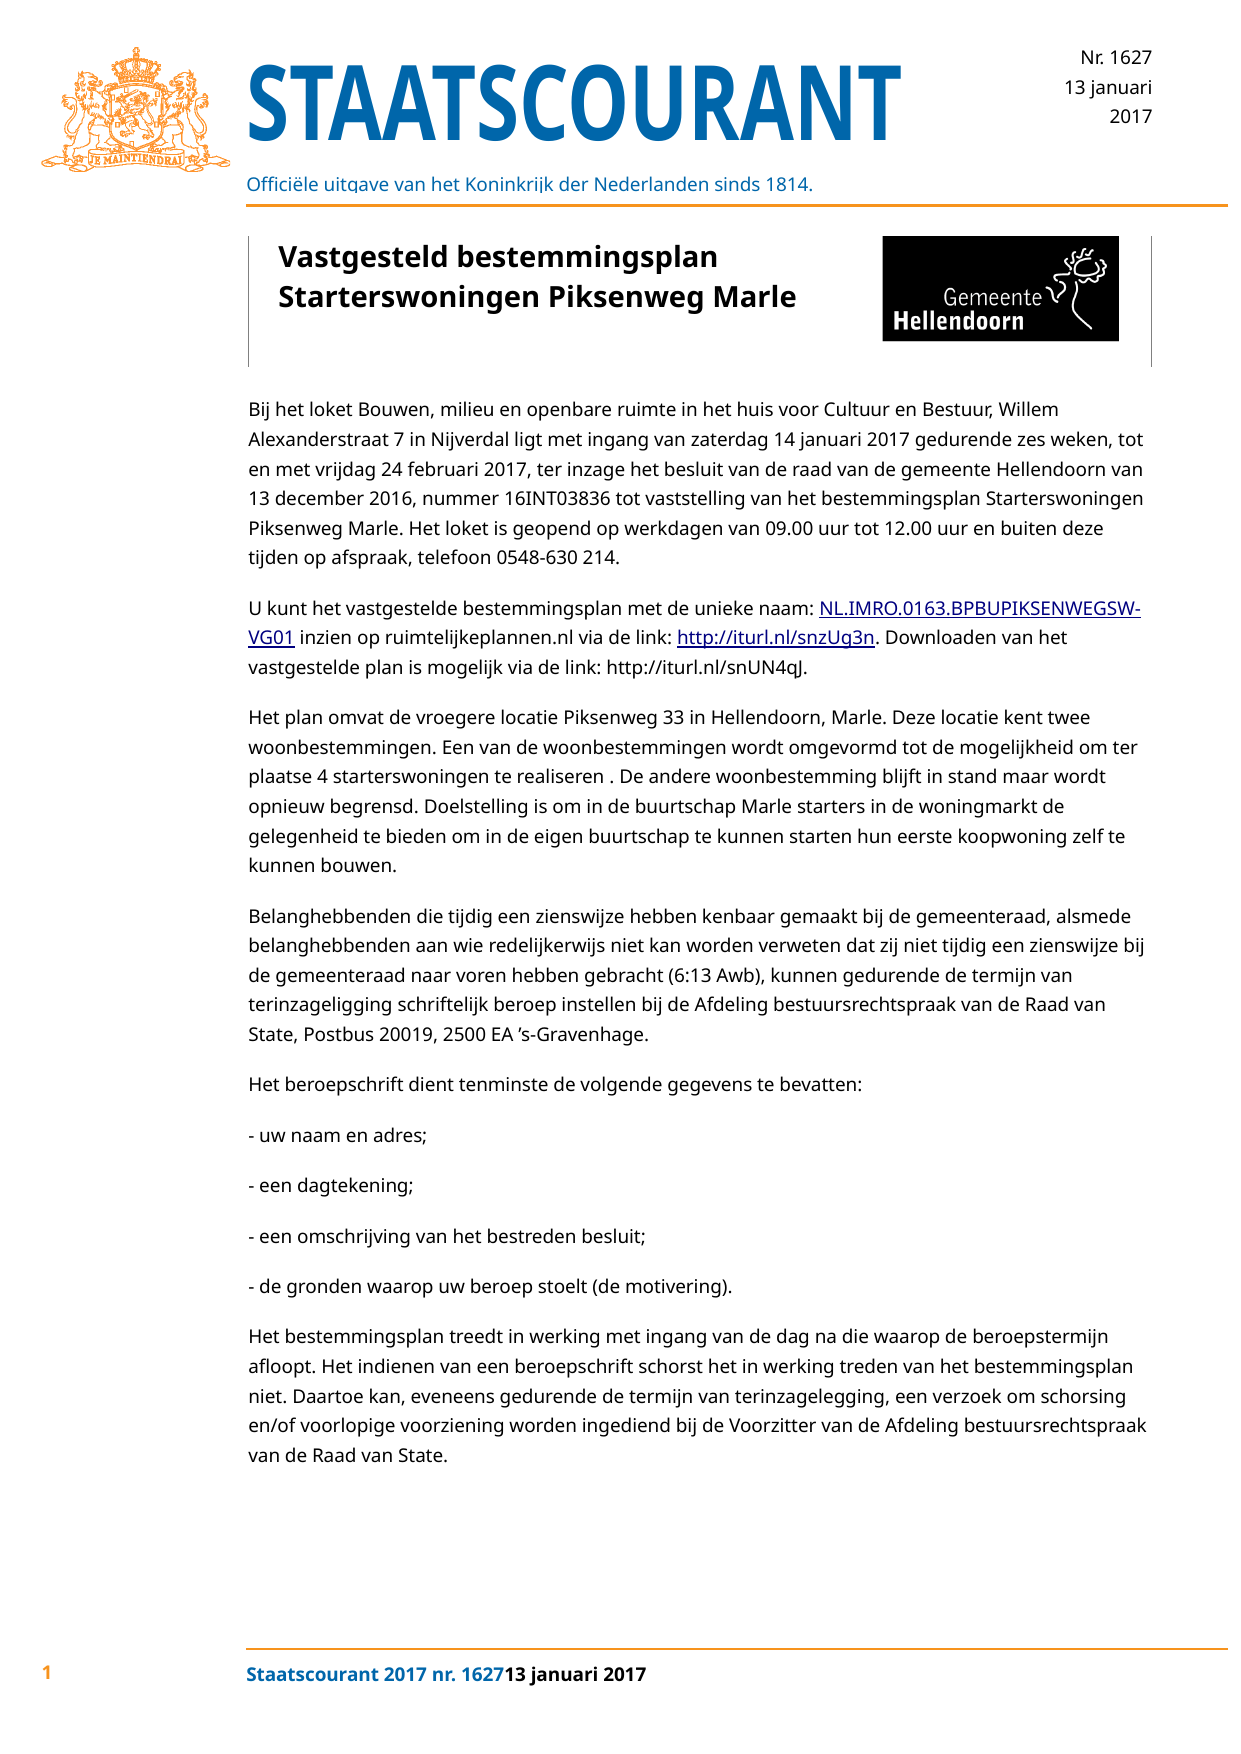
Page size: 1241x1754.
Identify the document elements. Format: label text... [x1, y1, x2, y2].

text - een dagtekening; [248, 1172, 1152, 1198]
text Het beroepschrift dient tenminste de volgende gegevens te bevatten: [248, 1072, 1152, 1097]
table_header [850, 236, 1151, 367]
text Het plan omvat de vroegere locatie Piksenweg 33 in Hellendoorn, Marle. Deze locatie kent twee woonbestemmingen. Een van de woonbestemmingen wordt omgevormd tot de mogelijkheid om ter plaatse 4 starterswoningen te realiseren . De andere woonbestemming blijft in stand maar wordt opnieuw begrensd. Doelstelling is om in de buurtschap Marle starters in de woningmarkt de gelegenheid te bieden om in de eigen buurtschap te kunnen starten hun eerste koopwoning zelf te kunnen bouwen. [248, 704, 1152, 878]
text - uw naam en adres; [248, 1122, 1152, 1148]
picture [882, 236, 1119, 342]
text Belanghebbenden die tijdig een zienswijze hebben kenbaar gemaakt bij de gemeenteraad, alsmede belanghebbenden aan wie redelijkerwijs niet kan worden verweten dat zij niet tijdig een zienswijze bij de gemeenteraad naar voren hebben gebracht (6:13 Awb), kunnen gedurende de termijn van terinzageligging schriftelijk beroep instellen bij de Afdeling bestuursrechtspraak van de Raad van State, Postbus 20019, 2500 EA ’s-Gravenhage. [248, 903, 1152, 1047]
picture [41, 47, 231, 172]
text - een omschrijving van het bestreden besluit; [248, 1223, 1152, 1248]
text Het bestemmingsplan treedt in werking met ingang van de dag na die waarop de beroepstermijn afloopt. Het indienen van een beroepschrift schorst het in werking treden van het bestemmingsplan niet. Daartoe kan, eveneens gedurende de termijn van terinzagelegging, een verzoek om schorsing en/of voorlopige voorziening worden ingediend bij de Voorzitter van de Afdeling bestuursrechtspraak van de Raad van State. [248, 1324, 1152, 1468]
table_header Vastgesteld bestemmingsplan Starterswoningen Piksenweg Marle [249, 236, 850, 367]
text - de gronden waarop uw beroep stoelt (de motivering). [248, 1273, 1152, 1299]
text Bij het loket Bouwen, milieu en openbare ruimte in het huis voor Cultuur en Bestuur, Willem Alexanderstraat 7 in Nijverdal ligt met ingang van zaterdag 14 januari 2017 gedurende zes weken, tot en met vrijdag 24 februari 2017, ter inzage het besluit van de raad van de gemeente Hellendoorn van 13 december 2016, nummer 16INT03836 tot vaststelling van het bestemmingsplan Starterswoningen Piksenweg Marle. Het loket is geopend op werkdagen van 09.00 uur tot 12.00 uur en buiten deze tijden op afspraak, telefoon 0548-630 214. [248, 397, 1152, 570]
text U kunt het vastgestelde bestemmingsplan met de unieke naam: NL.IMRO.0163.BPBUPIKSENWEGSW-VG01 inzien op ruimtelijkeplannen.nl via de link: http://iturl.nl/snzUg3n. Downloaden van het vastgestelde plan is mogelijk via de link: http://iturl.nl/snUN4qJ. [248, 595, 1152, 680]
